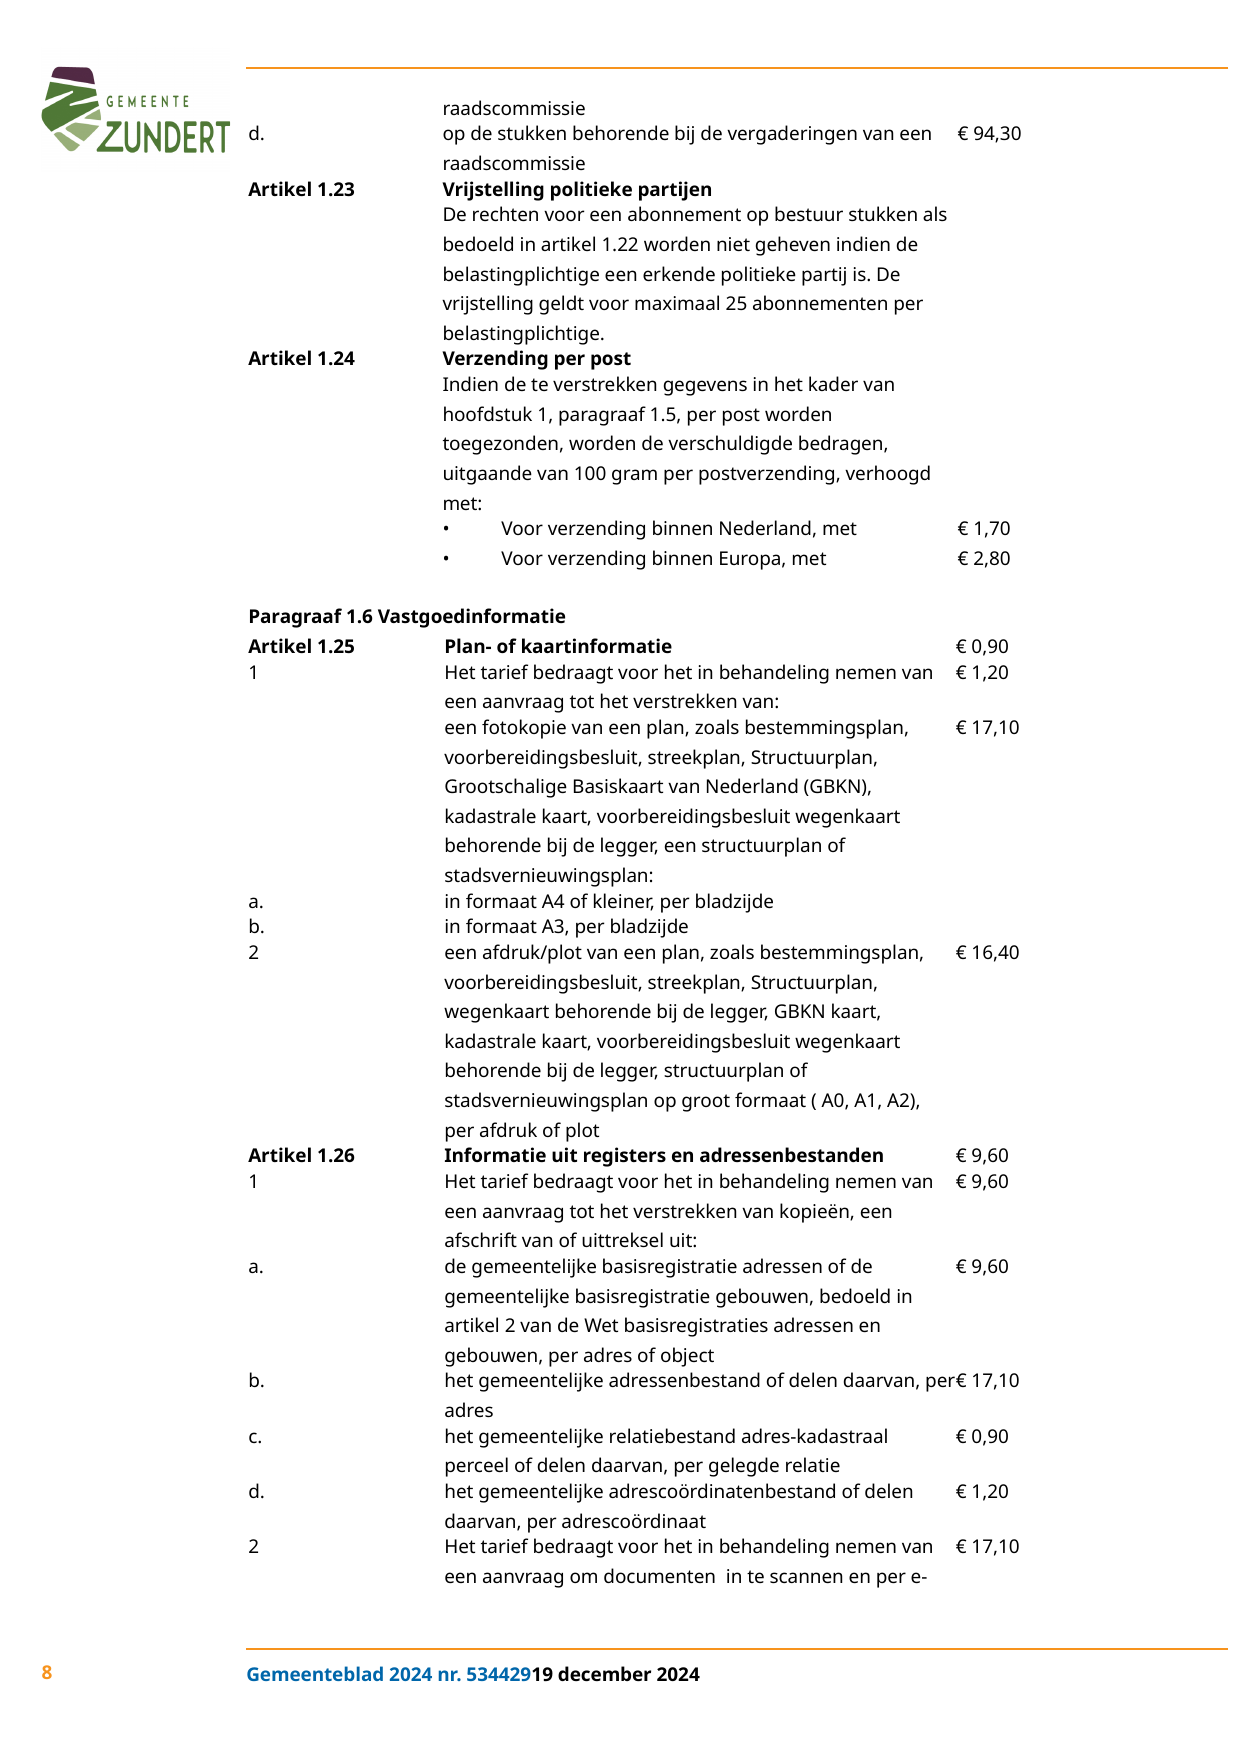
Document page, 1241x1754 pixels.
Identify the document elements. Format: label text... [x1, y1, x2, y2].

table_cell a. [248, 1253, 444, 1368]
table_cell het gemeentelijke relatiebestand adres-kadastraal perceel of delen daarvan, per gelegde relatie [444, 1423, 956, 1478]
table_cell € 1,20 [956, 1478, 1152, 1534]
table_cell € 9,60 [956, 1253, 1152, 1368]
table_cell 2 [248, 1534, 444, 1589]
table_cell € 94,30 [958, 121, 1152, 176]
table_cell [958, 95, 1152, 121]
table_cell [958, 371, 1152, 515]
table_cell € 1,20 [956, 659, 1152, 714]
table_cell een afdruk/plot van een plan, zoals bestemmingsplan, voorbereidingsbesluit, streekplan, Structuurplan, wegenkaart behorende bij de legger, GBKN kaart, kadastrale kaart, voorbereidingsbesluit wegenkaart behorende bij de legger, structuurplan of stadsvernieuwingsplan op groot formaat ( A0, A1, A2), per afdruk of plot [444, 939, 956, 1143]
table_cell Vrijstelling politieke partijen [442, 176, 957, 202]
table_cell Het tarief bedraagt voor het in behandeling nemen van een aanvraag tot het verstrekken van kopieën, een afschrift van of uittreksel uit: [444, 1168, 956, 1253]
table_cell d. [248, 121, 442, 176]
table_cell een fotokopie van een plan, zoals bestemmingsplan, voorbereidingsbesluit, streekplan, Structuurplan, Grootschalige Basiskaart van Nederland (GBKN), kadastrale kaart, voorbereidingsbesluit wegenkaart behorende bij de legger, een structuurplan of stadsvernieuwingsplan: [444, 714, 956, 888]
table_cell 2 [248, 939, 444, 1143]
table_cell Informatie uit registers en adressenbestanden [444, 1143, 956, 1168]
table_cell € 17,10 [956, 714, 1152, 888]
table_cell [248, 95, 442, 121]
table_cell Voor verzending binnen Nederland, met Voor verzending binnen Europa, met [442, 515, 957, 571]
table_cell b. [248, 1368, 444, 1423]
table_cell € 17,10 [956, 1368, 1152, 1423]
table_cell De rechten voor een abonnement op bestuur stukken als bedoeld in artikel 1.22 worden niet geheven indien de belastingplichtige een erkende politieke partij is. De vrijstelling geldt voor maximaal 25 abonnementen per belastingplichtige. [442, 202, 957, 346]
table_header Plan- of kaartinformatie [444, 633, 956, 659]
table_cell d. [248, 1478, 444, 1534]
table_header € 0,90 [956, 633, 1152, 659]
table_cell b. [248, 914, 444, 939]
table_cell het gemeentelijke adressenbestand of delen daarvan, per adres [444, 1368, 956, 1423]
text Paragraaf 1.6 Vastgoedinformatie [248, 603, 1152, 629]
table_cell € 17,10 [956, 1534, 1152, 1589]
table_cell op de stukken behorende bij de vergaderingen van een raadscommissie [442, 121, 957, 176]
table_header Artikel 1.25 [248, 633, 444, 659]
table_cell € 1,70 € 2,80 [958, 515, 1152, 571]
table_cell [248, 515, 442, 571]
table_cell in formaat A3, per bladzijde [444, 914, 956, 939]
table_cell 1 [248, 1168, 444, 1253]
table_cell 1 [248, 659, 444, 714]
table_cell Indien de te verstrekken gegevens in het kader van hoofdstuk 1, paragraaf 1.5, per post worden toegezonden, worden de verschuldigde bedragen, uitgaande van 100 gram per postverzending, verhoogd met: [442, 371, 957, 515]
table_cell Artikel 1.26 [248, 1143, 444, 1168]
table_cell € 9,60 [956, 1168, 1152, 1253]
table_cell Het tarief bedraagt voor het in behandeling nemen van een aanvraag om documenten in te scannen en per e- [444, 1534, 956, 1589]
table_cell c. [248, 1423, 444, 1478]
table_cell [956, 888, 1152, 914]
table_cell € 9,60 [956, 1143, 1152, 1168]
picture [41, 47, 231, 172]
table_cell Artikel 1.24 [248, 346, 442, 371]
table_cell het gemeentelijke adrescoördinatenbestand of delen daarvan, per adrescoördinaat [444, 1478, 956, 1534]
table_cell [958, 176, 1152, 202]
table_cell de gemeentelijke basisregistratie adressen of de gemeentelijke basisregistratie gebouwen, bedoeld in artikel 2 van de Wet basisregistraties adressen en gebouwen, per adres of object [444, 1253, 956, 1368]
table_cell [958, 202, 1152, 346]
table_cell a. [248, 888, 444, 914]
table_cell Artikel 1.23 [248, 176, 442, 202]
table_cell € 16,40 [956, 939, 1152, 1143]
table_cell raadscommissie [442, 95, 957, 121]
table_cell in formaat A4 of kleiner, per bladzijde [444, 888, 956, 914]
table_cell € 0,90 [956, 1423, 1152, 1478]
table_cell [248, 202, 442, 346]
table_cell [956, 914, 1152, 939]
table_cell Verzending per post [442, 346, 957, 371]
table_cell Het tarief bedraagt voor het in behandeling nemen van een aanvraag tot het verstrekken van: [444, 659, 956, 714]
table_cell [958, 346, 1152, 371]
table_cell [248, 371, 442, 515]
table_cell [248, 714, 444, 888]
